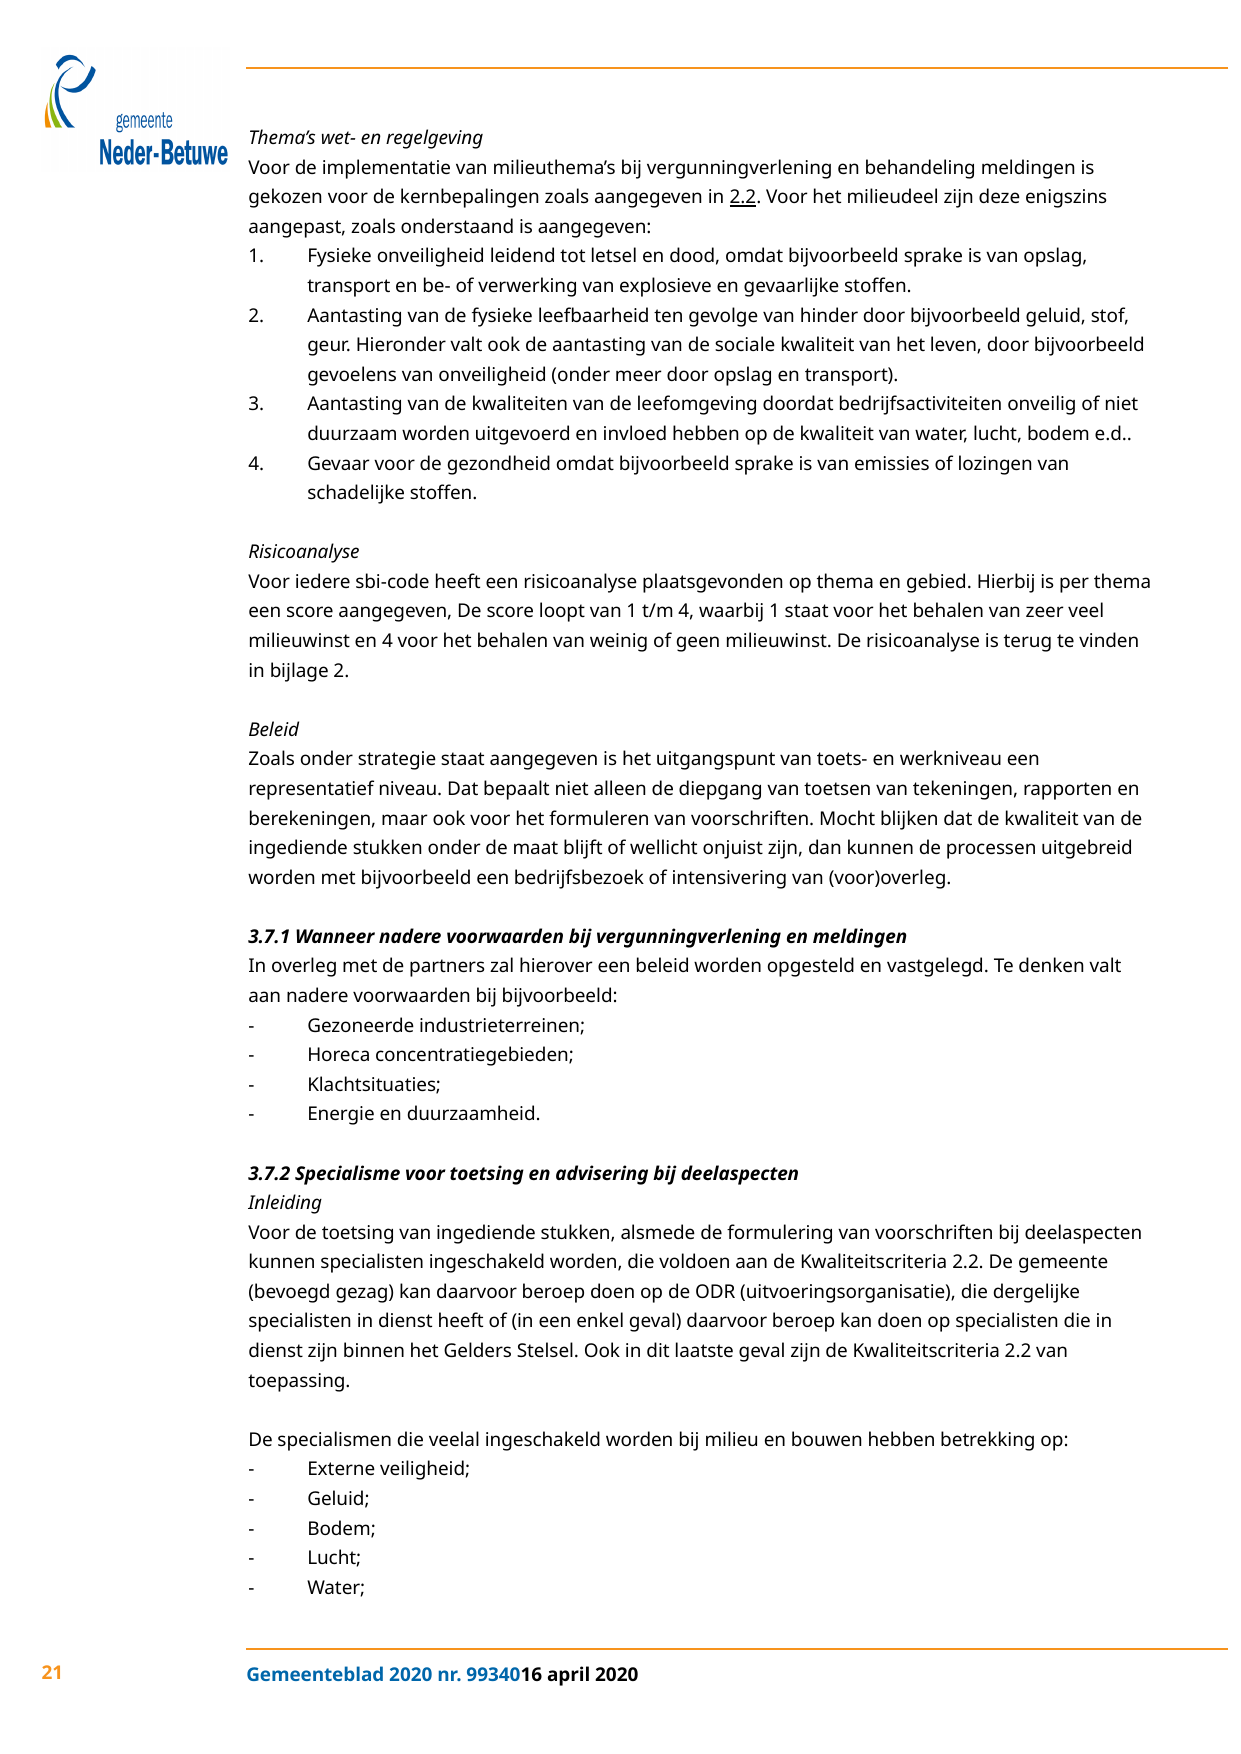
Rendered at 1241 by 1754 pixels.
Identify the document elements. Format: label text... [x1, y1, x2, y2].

list Lucht; [248, 1544, 1152, 1570]
text Voor iedere sbi-code heeft een risicoanalyse plaatsgevonden op thema en gebied. Hierbij is per thema een score aangegeven, De score loopt van 1 t/m 4, waarbij 1 staat voor het behalen van zeer veel milieuwinst en 4 voor het behalen van weinig of geen milieuwinst. De risicoanalyse is terug te vinden in bijlage 2. [248, 568, 1152, 683]
text 3.7.1 Wanneer nadere voorwaarden bij vergunningverlening en meldingen [248, 923, 1152, 949]
text Voor de toetsing van ingediende stukken, alsmede de formulering van voorschriften bij deelaspecten kunnen specialisten ingeschakeld worden, die voldoen aan de Kwaliteitscriteria 2.2. De gemeente (bevoegd gezag) kan daarvoor beroep doen op de ODR (uitvoeringsorganisatie), die dergelijke specialisten in dienst heeft of (in een enkel geval) daarvoor beroep kan doen op specialisten die in dienst zijn binnen het Gelders Stelsel. Ook in dit laatste geval zijn de Kwaliteitscriteria 2.2 van toepassing. [248, 1219, 1152, 1393]
text Voor de implementatie van milieuthema’s bij vergunningverlening en behandeling meldingen is gekozen voor de kernbepalingen zoals aangegeven in 2.2. Voor het milieudeel zijn deze enigszins aangepast, zoals onderstaand is aangegeven: [248, 154, 1152, 239]
text Zoals onder strategie staat aangegeven is het uitgangspunt van toets- en werkniveau een representatief niveau. Dat bepaalt niet alleen de diepgang van toetsen van tekeningen, rapporten en berekeningen, maar ook voor het formuleren van voorschriften. Mocht blijken dat de kwaliteit van de ingediende stukken onder de maat blijft of wellicht onjuist zijn, dan kunnen de processen uitgebreid worden met bijvoorbeeld een bedrijfsbezoek of intensivering van (voor)overleg. [248, 746, 1152, 890]
text Risicoanalyse [248, 538, 1152, 564]
list Bodem; [248, 1515, 1152, 1541]
list Geluid; [248, 1485, 1152, 1511]
text In overleg met de partners zal hierover een beleid worden opgesteld en vastgelegd. Te denken valt aan nadere voorwaarden bij bijvoorbeeld: [248, 953, 1152, 1008]
picture [41, 47, 231, 172]
list Water; [248, 1574, 1152, 1600]
text Thema’s wet- en regelgeving [248, 124, 1152, 150]
list Klachtsituaties; [248, 1071, 1152, 1097]
list Gevaar voor de gezondheid omdat bijvoorbeeld sprake is van emissies of lozingen van schadelijke stoffen. [248, 450, 1152, 505]
text 3.7.2 Specialisme voor toetsing en advisering bij deelaspecten [248, 1160, 1152, 1186]
list Fysieke onveiligheid leidend tot letsel en dood, omdat bijvoorbeeld sprake is van opslag, transport en be- of verwerking van explosieve en gevaarlijke stoffen. [248, 243, 1152, 298]
list Aantasting van de fysieke leefbaarheid ten gevolge van hinder door bijvoorbeeld geluid, stof, geur. Hieronder valt ook de aantasting van de sociale kwaliteit van het leven, door bijvoorbeeld gevoelens van onveiligheid (onder meer door opslag en transport). [248, 302, 1152, 387]
list Gezoneerde industrieterreinen; [248, 1012, 1152, 1038]
list Aantasting van de kwaliteiten van de leefomgeving doordat bedrijfsactiviteiten onveilig of niet duurzaam worden uitgevoerd en invloed hebben op de kwaliteit van water, lucht, bodem e.d.. [248, 391, 1152, 446]
text Inleiding [248, 1189, 1152, 1215]
text Beleid [248, 716, 1152, 742]
list Horeca concentratiegebieden; [248, 1041, 1152, 1067]
list Energie en duurzaamheid. [248, 1101, 1152, 1126]
text De specialismen die veelal ingeschakeld worden bij milieu en bouwen hebben betrekking op: [248, 1426, 1152, 1452]
list Externe veiligheid; [248, 1456, 1152, 1481]
